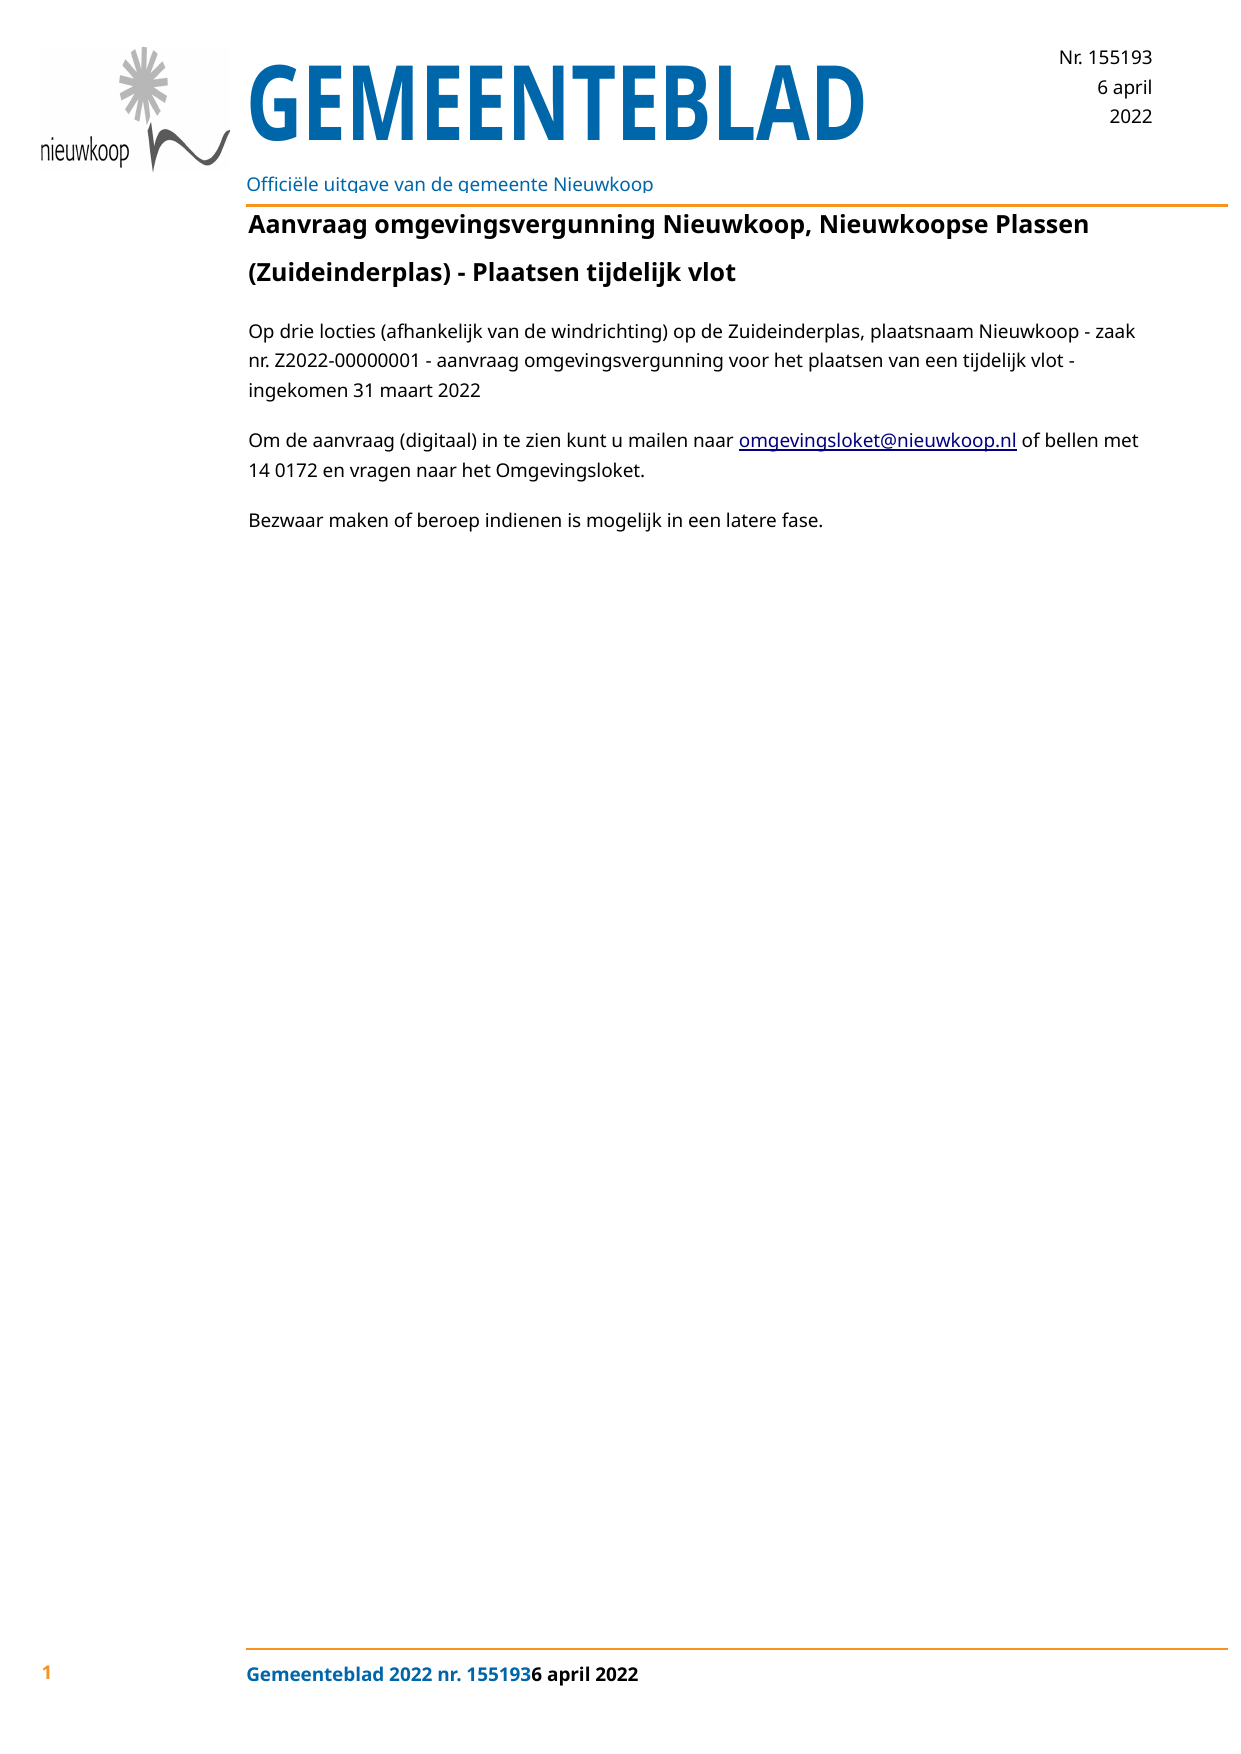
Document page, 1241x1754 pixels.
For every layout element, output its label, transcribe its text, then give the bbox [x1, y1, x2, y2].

text Aanvraag omgevingsvergunning Nieuwkoop, Nieuwkoopse Plassen (Zuideinderplas) - Plaatsen tijdelijk vlot [248, 207, 1152, 288]
text Op drie locties (afhankelijk van de windrichting) op de Zuideinderplas, plaatsnaam Nieuwkoop - zaak nr. Z2022-00000001 - aanvraag omgevingsvergunning voor het plaatsen van een tijdelijk vlot - ingekomen 31 maart 2022 [248, 318, 1152, 403]
picture [41, 47, 231, 172]
text Om de aanvraag (digitaal) in te zien kunt u mailen naar omgevingsloket@nieuwkoop.nl of bellen met 14 0172 en vragen naar het Omgevingsloket. [248, 427, 1152, 483]
text Bezwaar maken of beroep indienen is mogelijk in een latere fase. [248, 507, 1152, 533]
